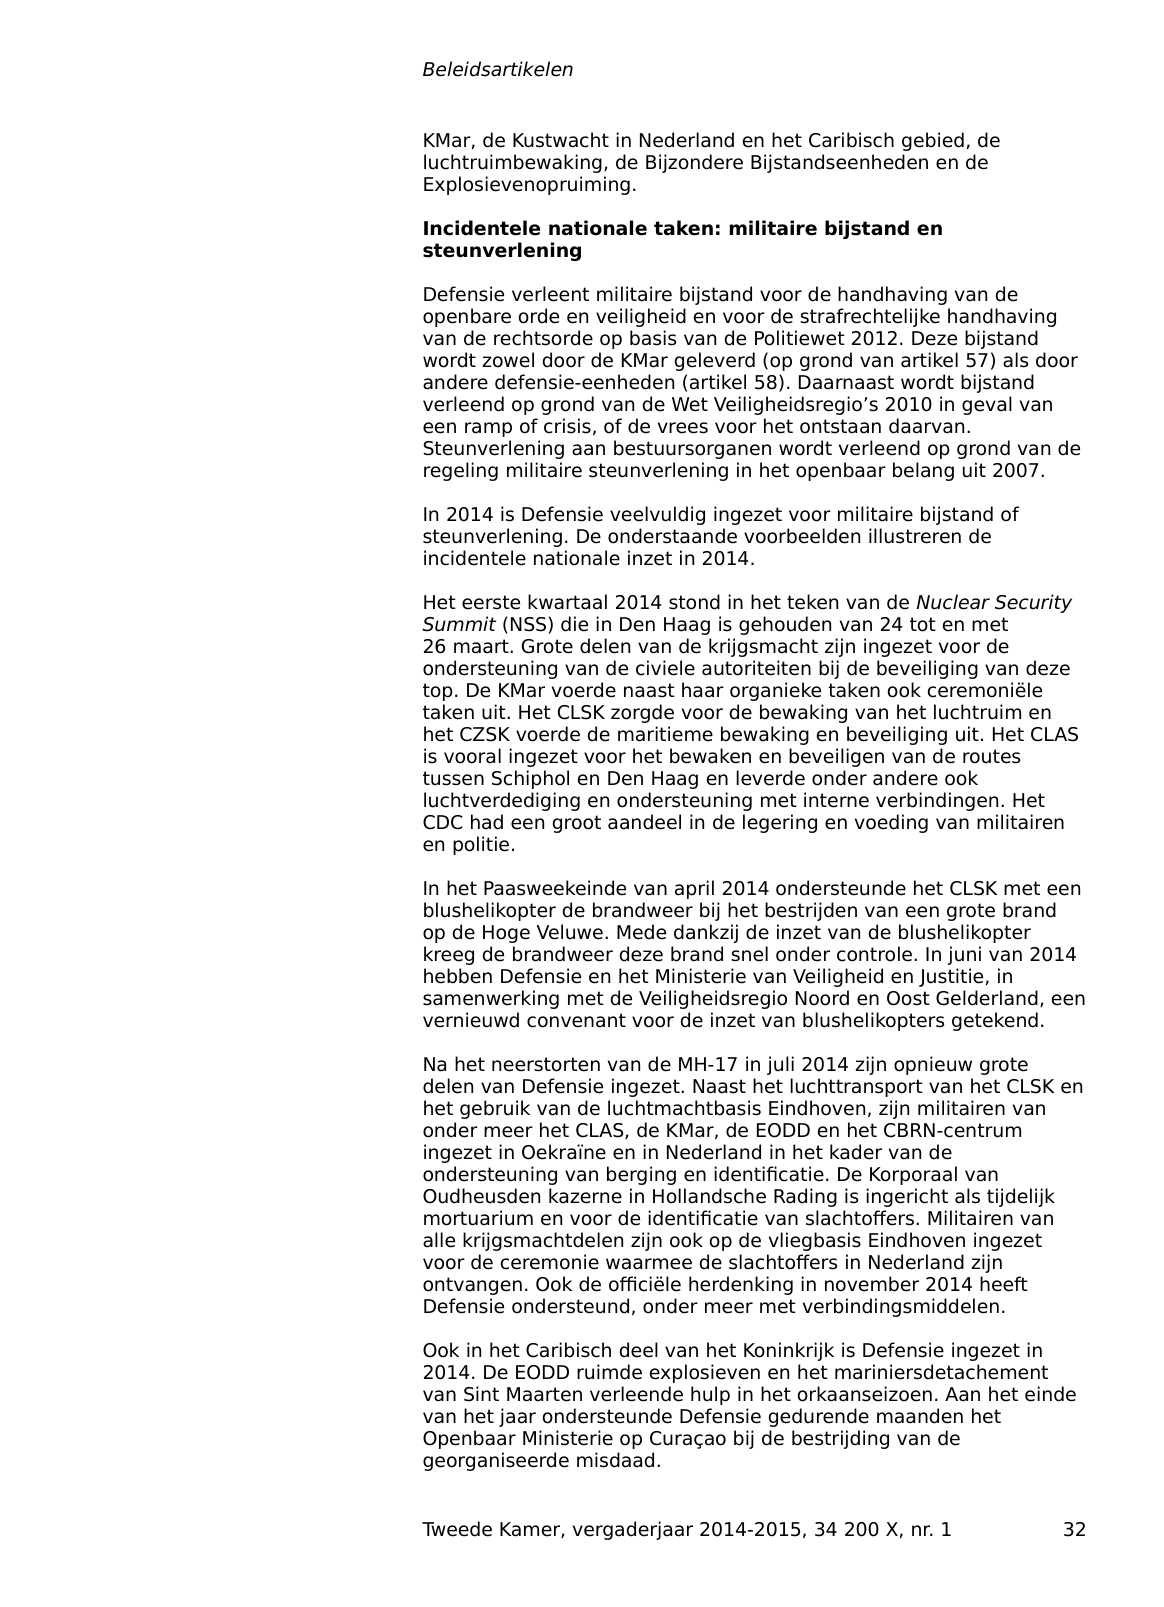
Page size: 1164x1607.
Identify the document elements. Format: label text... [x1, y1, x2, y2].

text In 2014 is Defensie veelvuldig ingezet voor militaire bijstand of steunverlening. De onderstaande voorbeelden illustreren de incidentele nationale inzet in 2014. [422, 504, 1087, 570]
text KMar, de Kustwacht in Nederland en het Caribisch gebied, de luchtruimbewaking, de Bijzondere Bijstandseenheden en de Explosievenopruiming. [422, 130, 1087, 196]
text Na het neerstorten van de MH-17 in juli 2014 zijn opnieuw grote delen van Defensie ingezet. Naast het luchttransport van het CLSK en het gebruik van de luchtmachtbasis Eindhoven, zijn militairen van onder meer het CLAS, de KMar, de EODD en het CBRN-centrum ingezet in Oekraïne en in Nederland in het kader van de ondersteuning van berging en identificatie. De Korporaal van Oudheusden kazerne in Hollandsche Rading is ingericht als tijdelijk mortuarium en voor de identificatie van slachtoffers. Militairen van alle krijgsmachtdelen zijn ook op de vliegbasis Eindhoven ingezet voor de ceremonie waarmee de slachtoffers in Nederland zijn ontvangen. Ook de officiële herdenking in november 2014 heeft Defensie ondersteund, onder meer met verbindingsmiddelen. [422, 1054, 1087, 1318]
text In het Paasweekeinde van april 2014 ondersteunde het CLSK met een blushelikopter de brandweer bij het bestrijden van een grote brand op de Hoge Veluwe. Mede dankzij de inzet van de blushelikopter kreeg de brandweer deze brand snel onder controle. In juni van 2014 hebben Defensie en het Ministerie van Veiligheid en Justitie, in samenwerking met de Veiligheidsregio Noord en Oost Gelderland, een vernieuwd convenant voor de inzet van blushelikopters getekend. [422, 878, 1087, 1032]
text Het eerste kwartaal 2014 stond in het teken van de Nuclear Security Summit (NSS) die in Den Haag is gehouden van 24 tot en met 26 maart. Grote delen van de krijgsmacht zijn ingezet voor de ondersteuning van de civiele autoriteiten bij de beveiliging van deze top. De KMar voerde naast haar organieke taken ook ceremoniële taken uit. Het CLSK zorgde voor de bewaking van het luchtruim en het CZSK voerde de maritieme bewaking en beveiliging uit. Het CLAS is vooral ingezet voor het bewaken en beveiligen van de routes tussen Schiphol en Den Haag en leverde onder andere ook luchtverdediging en ondersteuning met interne verbindingen. Het CDC had een groot aandeel in de legering en voeding van militairen en politie. [422, 592, 1087, 856]
text Ook in het Caribisch deel van het Koninkrijk is Defensie ingezet in 2014. De EODD ruimde explosieven en het mariniersdetachement van Sint Maarten verleende hulp in het orkaanseizoen. Aan het einde van het jaar ondersteunde Defensie gedurende maanden het Openbaar Ministerie op Curaçao bij de bestrijding van de georganiseerde misdaad. [422, 1340, 1087, 1472]
subtitle Incidentele nationale taken: militaire bijstand en steunverlening [422, 218, 1087, 262]
text Defensie verleent militaire bijstand voor de handhaving van de openbare orde en veiligheid en voor de strafrechtelijke handhaving van de rechtsorde op basis van de Politiewet 2012. Deze bijstand wordt zowel door de KMar geleverd (op grond van artikel 57) als door andere defensie-eenheden (artikel 58). Daarnaast wordt bijstand verleend op grond van de Wet Veiligheidsregio’s 2010 in geval van een ramp of crisis, of de vrees voor het ontstaan daarvan. Steunverlening aan bestuursorganen wordt verleend op grond van de regeling militaire steunverlening in het openbaar belang uit 2007. [422, 284, 1087, 482]
